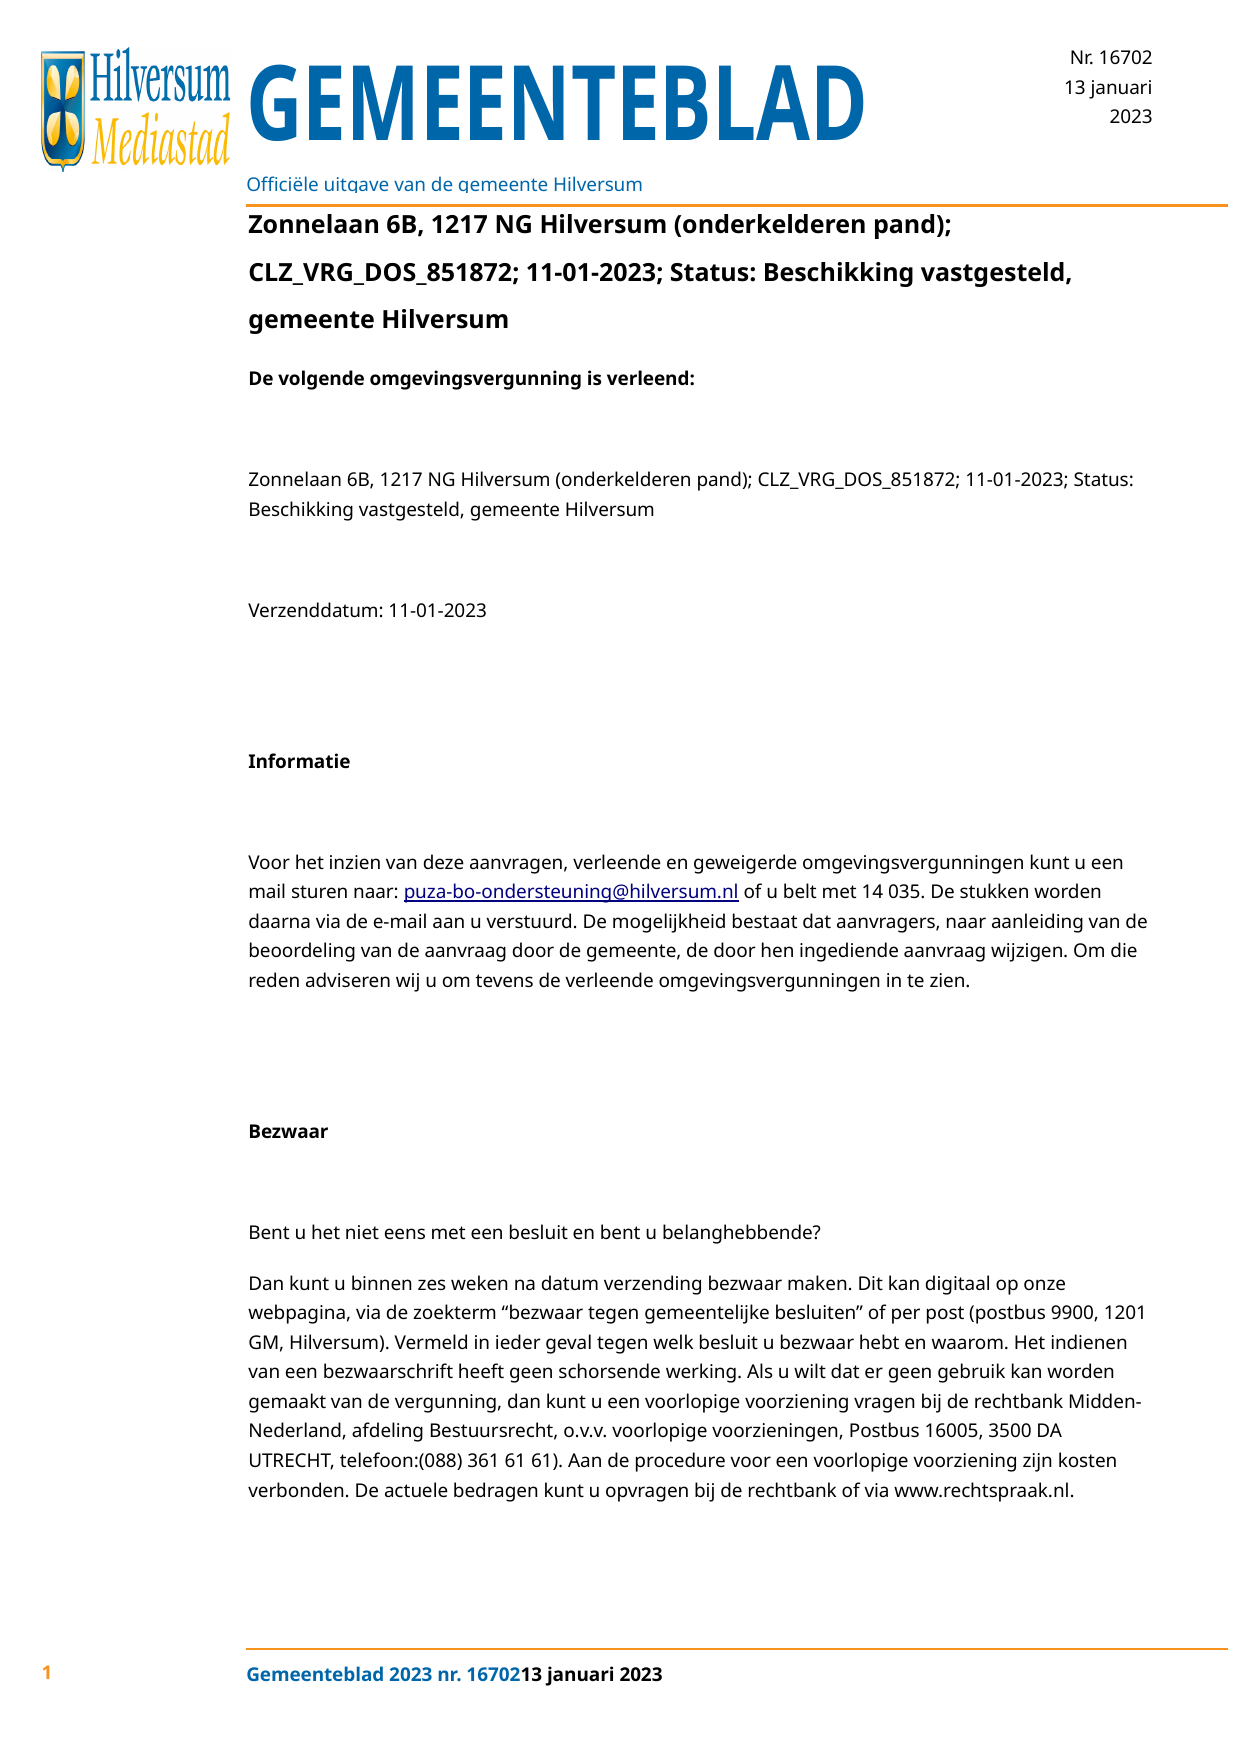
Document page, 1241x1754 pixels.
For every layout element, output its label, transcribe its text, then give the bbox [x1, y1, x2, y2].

text Voor het inzien van deze aanvragen, verleende en geweigerde omgevingsvergunningen kunt u een mail sturen naar: puza-bo-ondersteuning@hilversum.nl of u belt met 14 035. De stukken worden daarna via de e-mail aan u verstuurd. De mogelijkheid bestaat dat aanvragers, naar aanleiding van de beoordeling van de aanvraag door de gemeente, de door hen ingediende aanvraag wijzigen. Om die reden adviseren wij u om tevens de verleende omgevingsvergunningen in te zien. [248, 849, 1152, 993]
text Bent u het niet eens met een besluit en bent u belanghebbende? [248, 1219, 1152, 1245]
text Zonnelaan 6B, 1217 NG Hilversum (onderkelderen pand); CLZ_VRG_DOS_851872; 11-01-2023; Status: Beschikking vastgesteld, gemeente Hilversum [248, 207, 1152, 336]
text De volgende omgevingsvergunning is verleend: [248, 366, 1152, 391]
text Verzenddatum: 11-01-2023 [248, 597, 1152, 622]
text Informatie [248, 748, 1152, 774]
picture [41, 47, 231, 172]
text Zonnelaan 6B, 1217 NG Hilversum (onderkelderen pand); CLZ_VRG_DOS_851872; 11-01-2023; Status: Beschikking vastgesteld, gemeente Hilversum [248, 466, 1152, 522]
text Dan kunt u binnen zes weken na datum verzending bezwaar maken. Dit kan digitaal op onze webpagina, via de zoekterm “bezwaar tegen gemeentelijke besluiten” of per post (postbus 9900, 1201 GM, Hilversum). Vermeld in ieder geval tegen welk besluit u bezwaar hebt en waarom. Het indienen van een bezwaarschrift heeft geen schorsende werking. Als u wilt dat er geen gebruik kan worden gemaakt van de vergunning, dan kunt u een voorlopige voorziening vragen bij de rechtbank Midden-Nederland, afdeling Bestuursrecht, o.v.v. voorlopige voorzieningen, Postbus 16005, 3500 DA UTRECHT, telefoon:(088) 361 61 61). Aan de procedure voor een voorlopige voorziening zijn kosten verbonden. De actuele bedragen kunt u opvragen bij de rechtbank of via www.rechtspraak.nl. [248, 1270, 1152, 1502]
text Bezwaar [248, 1118, 1152, 1144]
